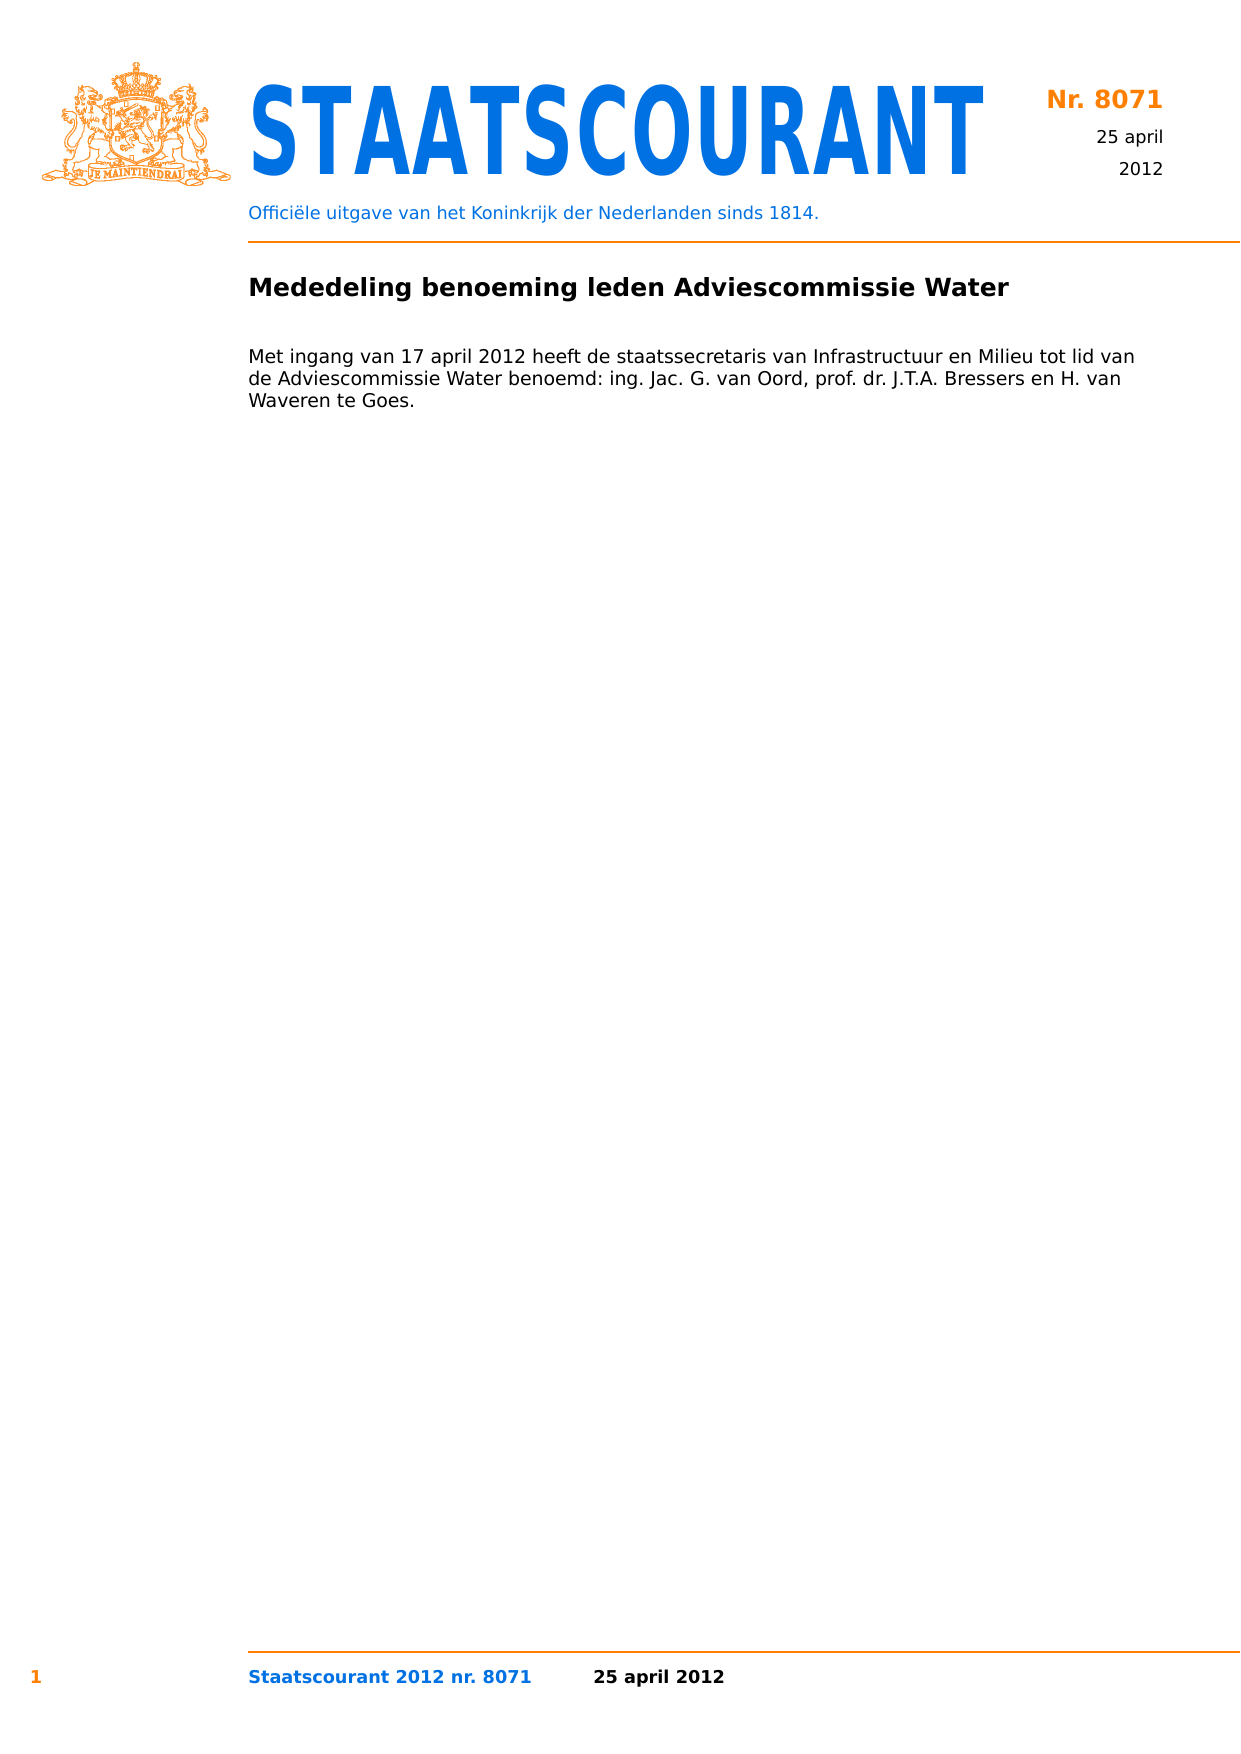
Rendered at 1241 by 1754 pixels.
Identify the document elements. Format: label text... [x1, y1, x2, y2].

text Met ingang van 17 april 2012 heeft de staatssecretaris van Infrastructuur en Milieu tot lid van de Adviescommissie Water benoemd: ing. Jac. G. van Oord, prof. dr. J.T.A. Bressers en H. van Waveren te Goes. [248, 346, 1163, 412]
table_header [25, 62, 248, 241]
table_cell 2012 [998, 153, 1240, 203]
table_header STAATSCOURANT [248, 62, 998, 203]
table_cell Officiële uitgave van het Koninkrijk der Nederlanden sinds 1814. [248, 203, 1240, 241]
table_header Nr. 8071 [998, 62, 1240, 121]
subtitle Mededeling benoeming leden Adviescommissie Water [248, 273, 1163, 302]
picture [41, 62, 231, 186]
table_cell 25 april [998, 121, 1240, 153]
